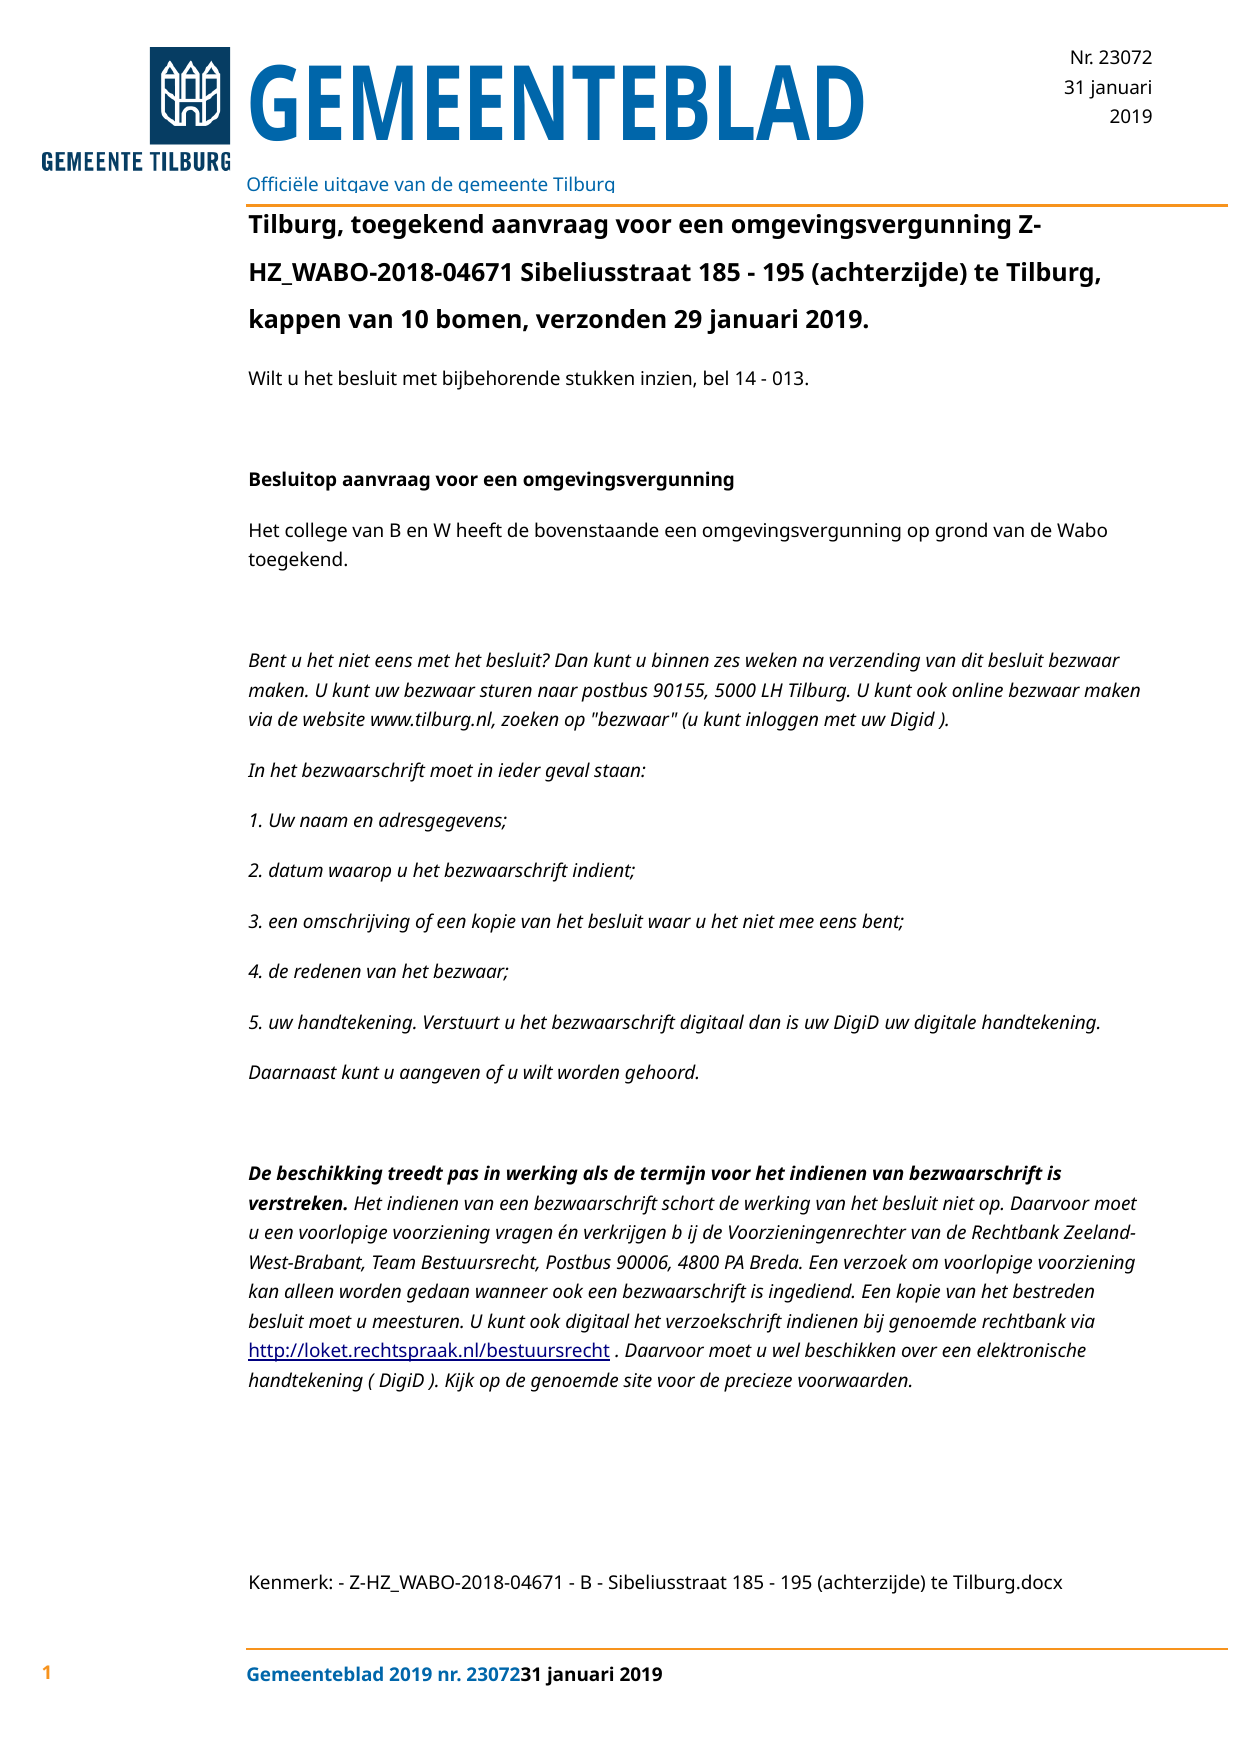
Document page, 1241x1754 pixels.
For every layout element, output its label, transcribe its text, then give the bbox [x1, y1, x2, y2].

text Het college van B en W heeft de bovenstaande een omgevingsvergunning op grond van de Wabo toegekend. [248, 517, 1152, 572]
text Tilburg, toegekend aanvraag voor een omgevingsvergunning Z-HZ_WABO-2018-04671 Sibeliusstraat 185 - 195 (achterzijde) te Tilburg, kappen van 10 bomen, verzonden 29 januari 2019. [248, 207, 1152, 336]
text Besluitop aanvraag voor een omgevingsvergunning [248, 466, 1152, 492]
text Wilt u het besluit met bijbehorende stukken inzien, bel 14 - 013. [248, 366, 1152, 391]
text Bent u het niet eens met het besluit? Dan kunt u binnen zes weken na verzending van dit besluit bezwaar maken. U kunt uw bezwaar sturen naar postbus 90155, 5000 LH Tilburg. U kunt ook online bezwaar maken via de website www.tilburg.nl, zoeken op "bezwaar" (u kunt inloggen met uw Digid ). [248, 647, 1152, 732]
text 1. Uw naam en adresgegevens; [248, 807, 1152, 833]
text In het bezwaarschrift moet in ieder geval staan: [248, 757, 1152, 782]
text 5. uw handtekening. Verstuurt u het bezwaarschrift digitaal dan is uw DigiD uw digitale handtekening. [248, 1009, 1152, 1034]
text De beschikking treedt pas in werking als de termijn voor het indienen van bezwaarschrift is verstreken. Het indienen van een bezwaarschrift schort de werking van het besluit niet op. Daarvoor moet u een voorlopige voorziening vragen én verkrijgen b ij de Voorzieningenrechter van de Rechtbank Zeeland-West-Brabant, Team Bestuursrecht, Postbus 90006, 4800 PA Breda. Een verzoek om voorlopige voorziening kan alleen worden gedaan wanneer ook een bezwaarschrift is ingediend. Een kopie van het bestreden besluit moet u meesturen. U kunt ook digitaal het verzoekschrift indienen bij genoemde rechtbank via http://loket.rechtspraak.nl/bestuursrecht . Daarvoor moet u wel beschikken over een elektronische handtekening ( DigiD ). Kijk op de genoemde site voor de precieze voorwaarden. [248, 1160, 1152, 1393]
picture [41, 47, 231, 172]
text Kenmerk: - Z-HZ_WABO-2018-04671 - B - Sibeliusstraat 185 - 195 (achterzijde) te Tilburg.docx [248, 1569, 1152, 1594]
text 2. datum waarop u het bezwaarschrift indient; [248, 858, 1152, 883]
text 4. de redenen van het bezwaar; [248, 958, 1152, 984]
text Daarnaast kunt u aangeven of u wilt worden gehoord. [248, 1059, 1152, 1085]
text 3. een omschrijving of een kopie van het besluit waar u het niet mee eens bent; [248, 908, 1152, 934]
